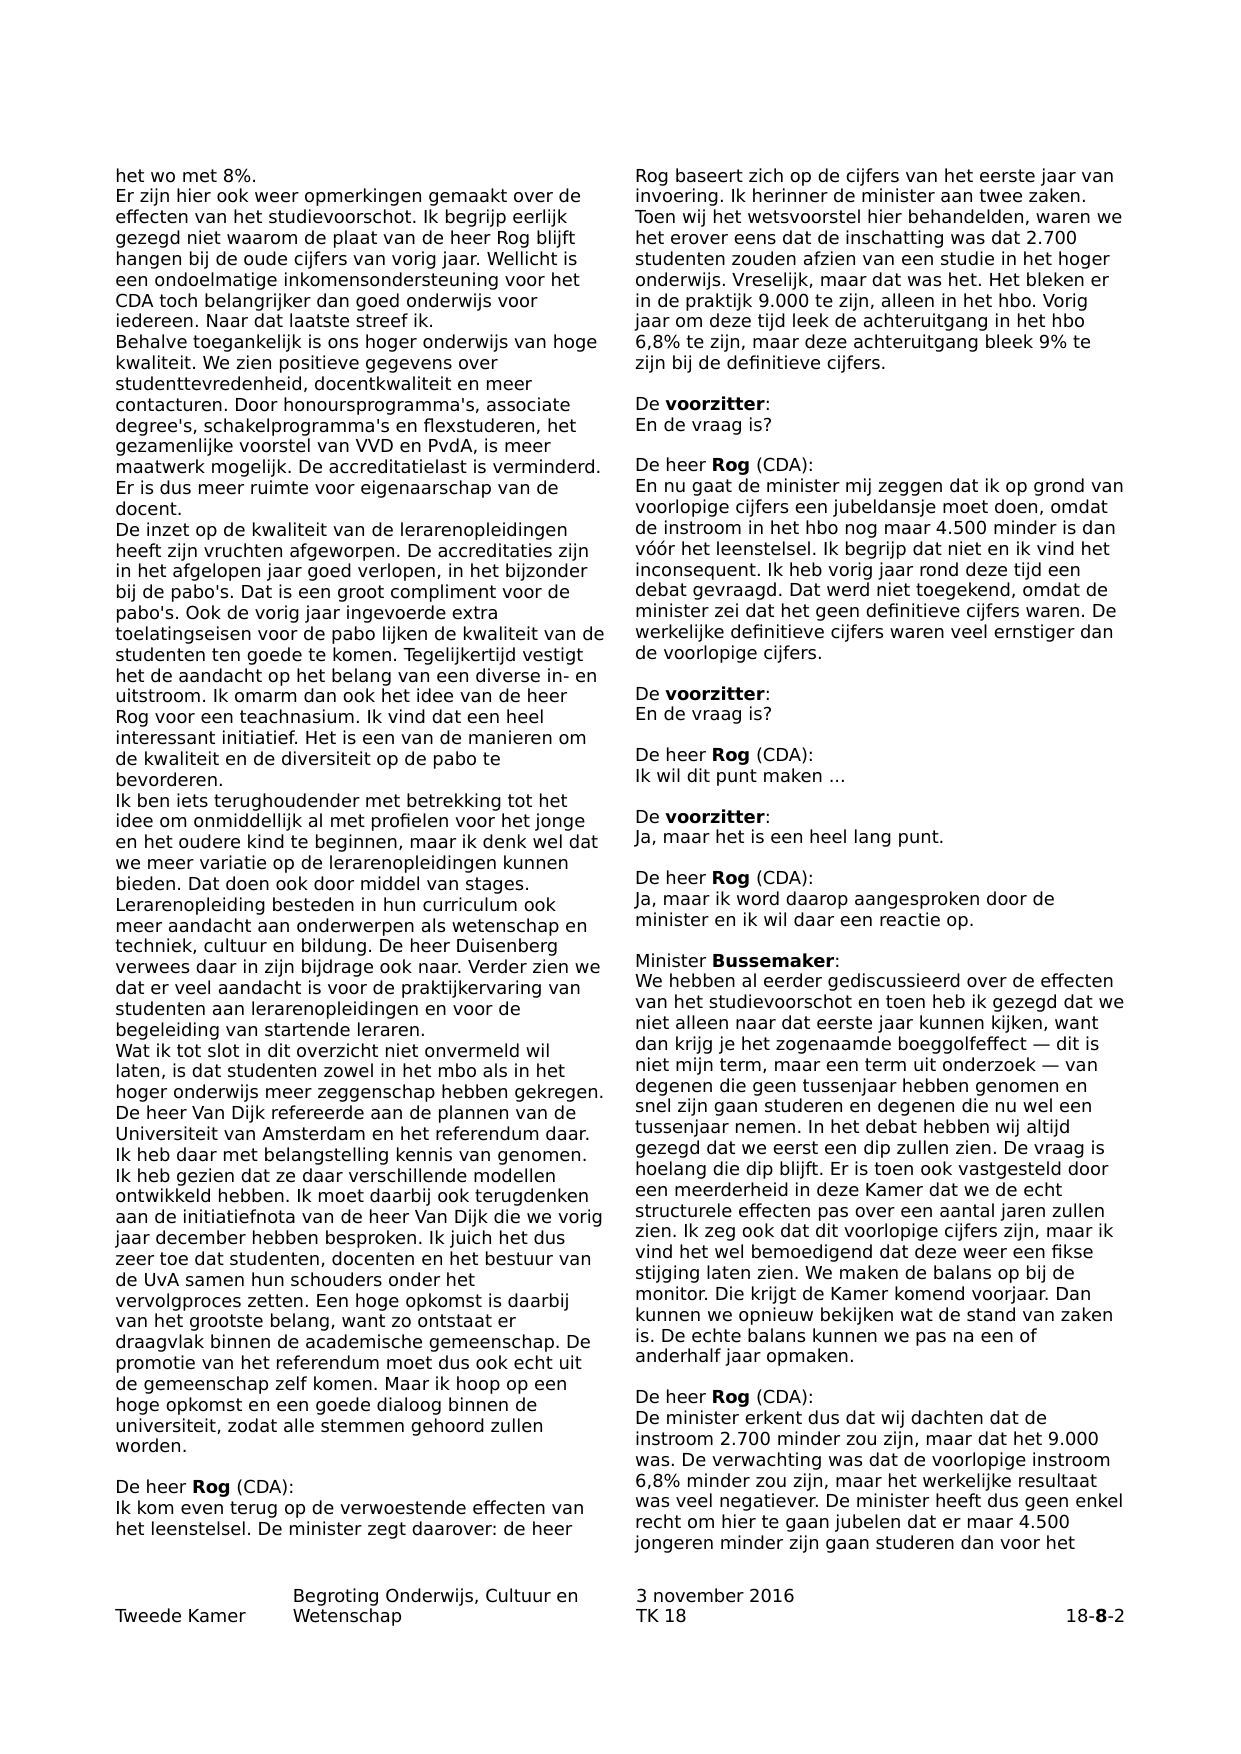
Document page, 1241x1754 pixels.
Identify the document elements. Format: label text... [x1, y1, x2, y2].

text Wat ik tot slot in dit overzicht niet onvermeld wil laten, is dat studenten zowel in het mbo als in het hoger onderwijs meer zeggenschap hebben gekregen. De heer Van Dijk refereerde aan de plannen van de Universiteit van Amsterdam en het referendum daar. Ik heb daar met belangstelling kennis van genomen. Ik heb gezien dat ze daar verschillende modellen ontwikkeld hebben. Ik moet daarbij ook terugdenken aan de initiatiefnota van de heer Van Dijk die we vorig jaar december hebben besproken. Ik juich het dus zeer toe dat studenten, docenten en het bestuur van de UvA samen hun schouders onder het vervolgproces zetten. Een hoge opkomst is daarbij van het grootste belang, want zo ontstaat er draagvlak binnen de academische gemeenschap. De promotie van het referendum moet dus ook echt uit de gemeenschap zelf komen. Maar ik hoop op een hoge opkomst en een goede dialoog binnen de universiteit, zodat alle stemmen gehoord zullen worden. [115, 1040, 605, 1457]
text Ik wil dit punt maken ... [635, 766, 1125, 787]
text Rog baseert zich op de cijfers van het eerste jaar van invoering. Ik herinner de minister aan twee zaken. Toen wij het wetsvoorstel hier behandelden, waren we het erover eens dat de inschatting was dat 2.700 studenten zouden afzien van een studie in het hoger onderwijs. Vreselijk, maar dat was het. Het bleken er in de praktijk 9.000 te zijn, alleen in het hbo. Vorig jaar om deze tijd leek de achteruitgang in het hbo 6,8% te zijn, maar deze achteruitgang bleek 9% te zijn bij de definitieve cijfers. [635, 165, 1125, 374]
text De heer Rog (CDA): [115, 1477, 605, 1498]
text Ja, maar het is een heel lang punt. [635, 827, 1125, 848]
text En nu gaat de minister mij zeggen dat ik op grond van voorlopige cijfers een jubeldansje moet doen, omdat de instroom in het hbo nog maar 4.500 minder is dan vóór het leenstelsel. Ik begrijp dat niet en ik vind het inconsequent. Ik heb vorig jaar rond deze tijd een debat gevraagd. Dat werd niet toegekend, omdat de minister zei dat het geen definitieve cijfers waren. De werkelijke definitieve cijfers waren veel ernstiger dan de voorlopige cijfers. [635, 476, 1125, 663]
text De voorzitter: [635, 807, 1125, 827]
text Er zijn hier ook weer opmerkingen gemaakt over de effecten van het studievoorschot. Ik begrijp eerlijk gezegd niet waarom de plaat van de heer Rog blijft hangen bij de oude cijfers van vorig jaar. Wellicht is een ondoelmatige inkomensondersteuning voor het CDA toch belangrijker dan goed onderwijs voor iedereen. Naar dat laatste streef ik. [115, 186, 605, 332]
text De voorzitter: [635, 394, 1125, 414]
text De minister erkent dus dat wij dachten dat de instroom 2.700 minder zou zijn, maar dat het 9.000 was. De verwachting was dat de voorlopige instroom 6,8% minder zou zijn, maar het werkelijke resultaat was veel negatiever. De minister heeft dus geen enkel recht om hier te gaan jubelen dat er maar 4.500 jongeren minder zijn gaan studeren dan voor het [635, 1408, 1125, 1554]
text De heer Rog (CDA): [635, 455, 1125, 476]
text En de vraag is? [635, 414, 1125, 435]
text Ik kom even terug op de verwoestende effecten van het leenstelsel. De minister zegt daarover: de heer [115, 1498, 605, 1539]
text De heer Rog (CDA): [635, 1387, 1125, 1408]
text Lerarenopleiding besteden in hun curriculum ook meer aandacht aan onderwerpen als wetenschap en techniek, cultuur en bildung. De heer Duisenberg verwees daar in zijn bijdrage ook naar. Verder zien we dat er veel aandacht is voor de praktijkervaring van studenten aan lerarenopleidingen en voor de begeleiding van startende leraren. [115, 894, 605, 1040]
text En de vraag is? [635, 704, 1125, 725]
text We hebben al eerder gediscussieerd over de effecten van het studievoorschot en toen heb ik gezegd dat we niet alleen naar dat eerste jaar kunnen kijken, want dan krijg je het zogenaamde boeggolfeffect — dit is niet mijn term, maar een term uit onderzoek — van degenen die geen tussenjaar hebben genomen en snel zijn gaan studeren en degenen die nu wel een tussenjaar nemen. In het debat hebben wij altijd gezegd dat we eerst een dip zullen zien. De vraag is hoelang die dip blijft. Er is toen ook vastgesteld door een meerderheid in deze Kamer dat we de echt structurele effecten pas over een aantal jaren zullen zien. Ik zeg ook dat dit voorlopige cijfers zijn, maar ik vind het wel bemoedigend dat deze weer een fikse stijging laten zien. We maken de balans op bij de monitor. Die krijgt de Kamer komend voorjaar. Dan kunnen we opnieuw bekijken wat de stand van zaken is. De echte balans kunnen we pas na een of anderhalf jaar opmaken. [635, 971, 1125, 1367]
text Ja, maar ik word daarop aangesproken door de minister en ik wil daar een reactie op. [635, 889, 1125, 931]
text het wo met 8%. [115, 165, 605, 186]
text De heer Rog (CDA): [635, 745, 1125, 766]
text De voorzitter: [635, 683, 1125, 704]
text De inzet op de kwaliteit van de lerarenopleidingen heeft zijn vruchten afgeworpen. De accreditaties zijn in het afgelopen jaar goed verlopen, in het bijzonder bij de pabo's. Dat is een groot compliment voor de pabo's. Ook de vorig jaar ingevoerde extra toelatingseisen voor de pabo lijken de kwaliteit van de studenten ten goede te komen. Tegelijkertijd vestigt het de aandacht op het belang van een diverse in- en uitstroom. Ik omarm dan ook het idee van de heer Rog voor een teachnasium. Ik vind dat een heel interessant initiatief. Het is een van de manieren om de kwaliteit en de diversiteit op de pabo te bevorderen. [115, 519, 605, 790]
text Minister Bussemaker: [635, 951, 1125, 971]
text Ik ben iets terughoudender met betrekking tot het idee om onmiddellijk al met profielen voor het jonge en het oudere kind te beginnen, maar ik denk wel dat we meer variatie op de lerarenopleidingen kunnen bieden. Dat doen ook door middel van stages. [115, 790, 605, 894]
text Behalve toegankelijk is ons hoger onderwijs van hoge kwaliteit. We zien positieve gegevens over studenttevredenheid, docentkwaliteit en meer contacturen. Door honoursprogramma's, associate degree's, schakelprogramma's en flexstuderen, het gezamenlijke voorstel van VVD en PvdA, is meer maatwerk mogelijk. De accreditatielast is verminderd. Er is dus meer ruimte voor eigenaarschap van de docent. [115, 332, 605, 519]
text De heer Rog (CDA): [635, 868, 1125, 889]
